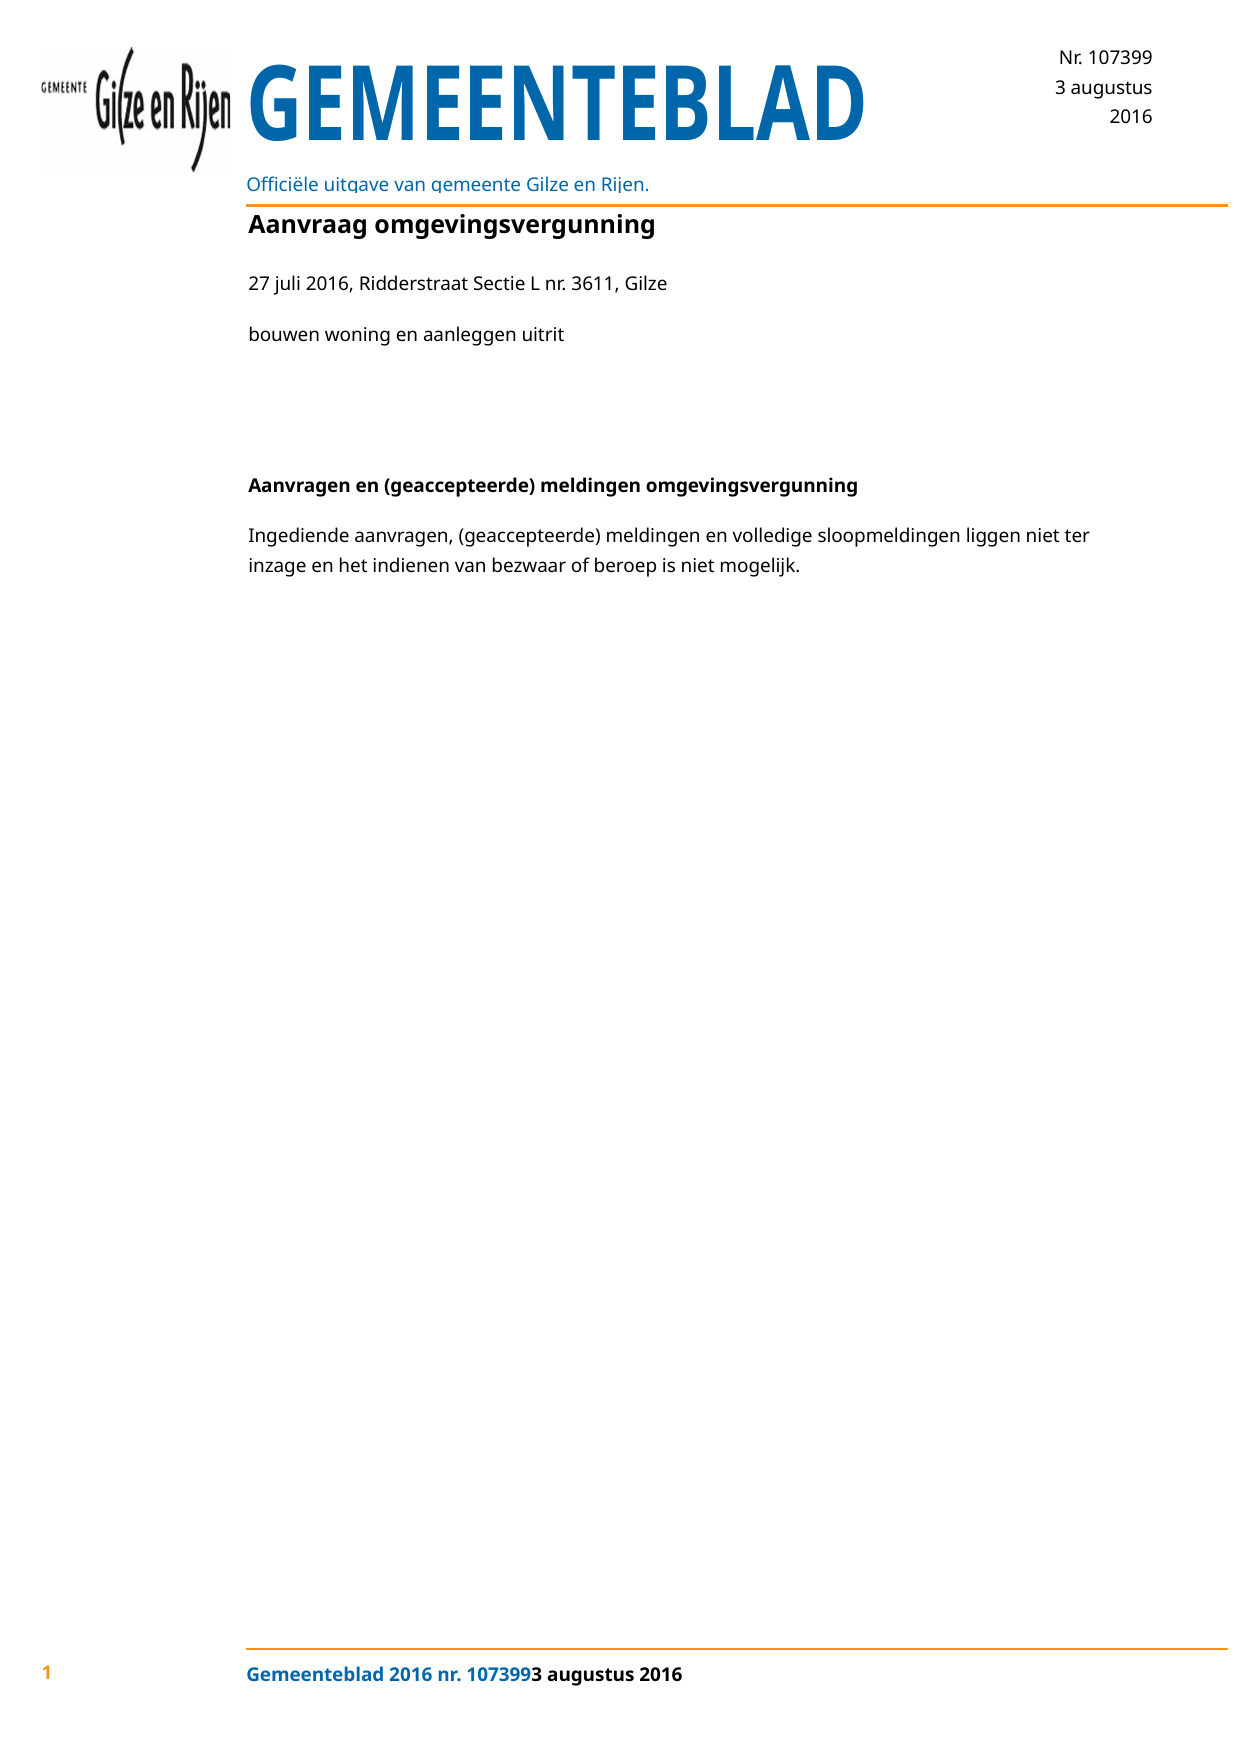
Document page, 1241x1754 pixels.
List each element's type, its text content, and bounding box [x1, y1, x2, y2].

text Aanvraag omgevingsvergunning [248, 207, 1152, 241]
text Ingediende aanvragen, (geaccepteerde) meldingen en volledige sloopmeldingen liggen niet ter inzage en het indienen van bezwaar of beroep is niet mogelijk. [248, 522, 1152, 578]
picture [41, 47, 231, 172]
text bouwen woning en aanleggen uitrit [248, 321, 1152, 346]
text 27 juli 2016, Ridderstraat Sectie L nr. 3611, Gilze [248, 270, 1152, 296]
text Aanvragen en (geaccepteerde) meldingen omgevingsvergunning [248, 472, 1152, 498]
